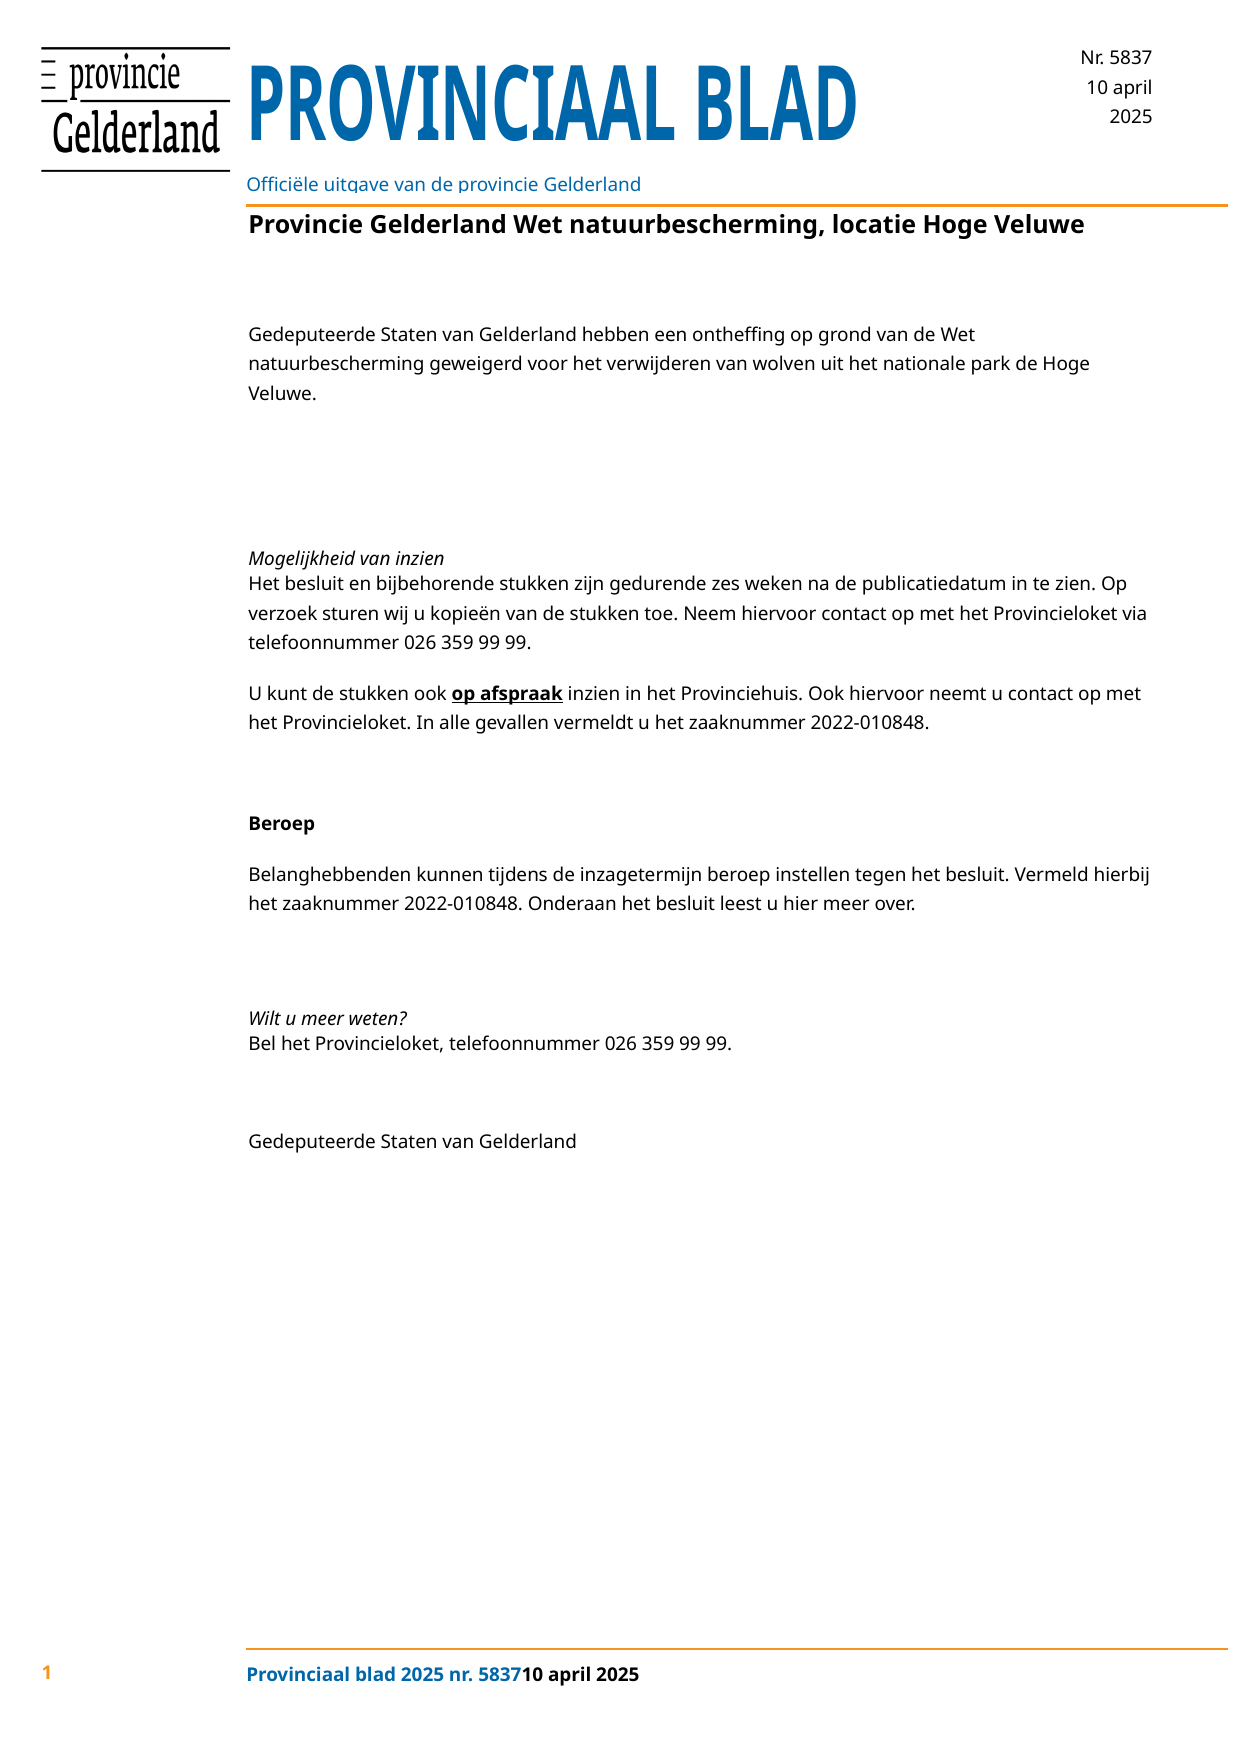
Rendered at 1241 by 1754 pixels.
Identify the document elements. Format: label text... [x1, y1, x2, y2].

text Beroep [248, 810, 1152, 836]
picture [41, 47, 231, 172]
text Gedeputeerde Staten van Gelderland hebben een ontheffing op grond van de Wet natuurbescherming geweigerd voor het verwijderen van wolven uit het nationale park de Hoge Veluwe. [248, 321, 1152, 406]
text Gedeputeerde Staten van Gelderland [248, 1129, 1152, 1154]
text Bel het Provincieloket, telefoonnummer 026 359 99 99. [248, 1031, 1152, 1056]
text Het besluit en bijbehorende stukken zijn gedurende zes weken na de publicatiedatum in te zien. Op verzoek sturen wij u kopieën van de stukken toe. Neem hiervoor contact op met het Provincieloket via telefoonnummer 026 359 99 99. [248, 570, 1152, 655]
text U kunt de stukken ook op afspraak inzien in het Provinciehuis. Ook hiervoor neemt u contact op met het Provincieloket. In alle gevallen vermeldt u het zaaknummer 2022-010848. [248, 680, 1152, 735]
text Wilt u meer weten? [248, 1005, 1152, 1031]
text Mogelijkheid van inzien [248, 545, 1152, 570]
text Provincie Gelderland Wet natuurbescherming, locatie Hoge Veluwe [248, 207, 1152, 241]
text Belanghebbenden kunnen tijdens de inzagetermijn beroep instellen tegen het besluit. Vermeld hierbij het zaaknummer 2022-010848. Onderaan het besluit leest u hier meer over. [248, 861, 1152, 916]
